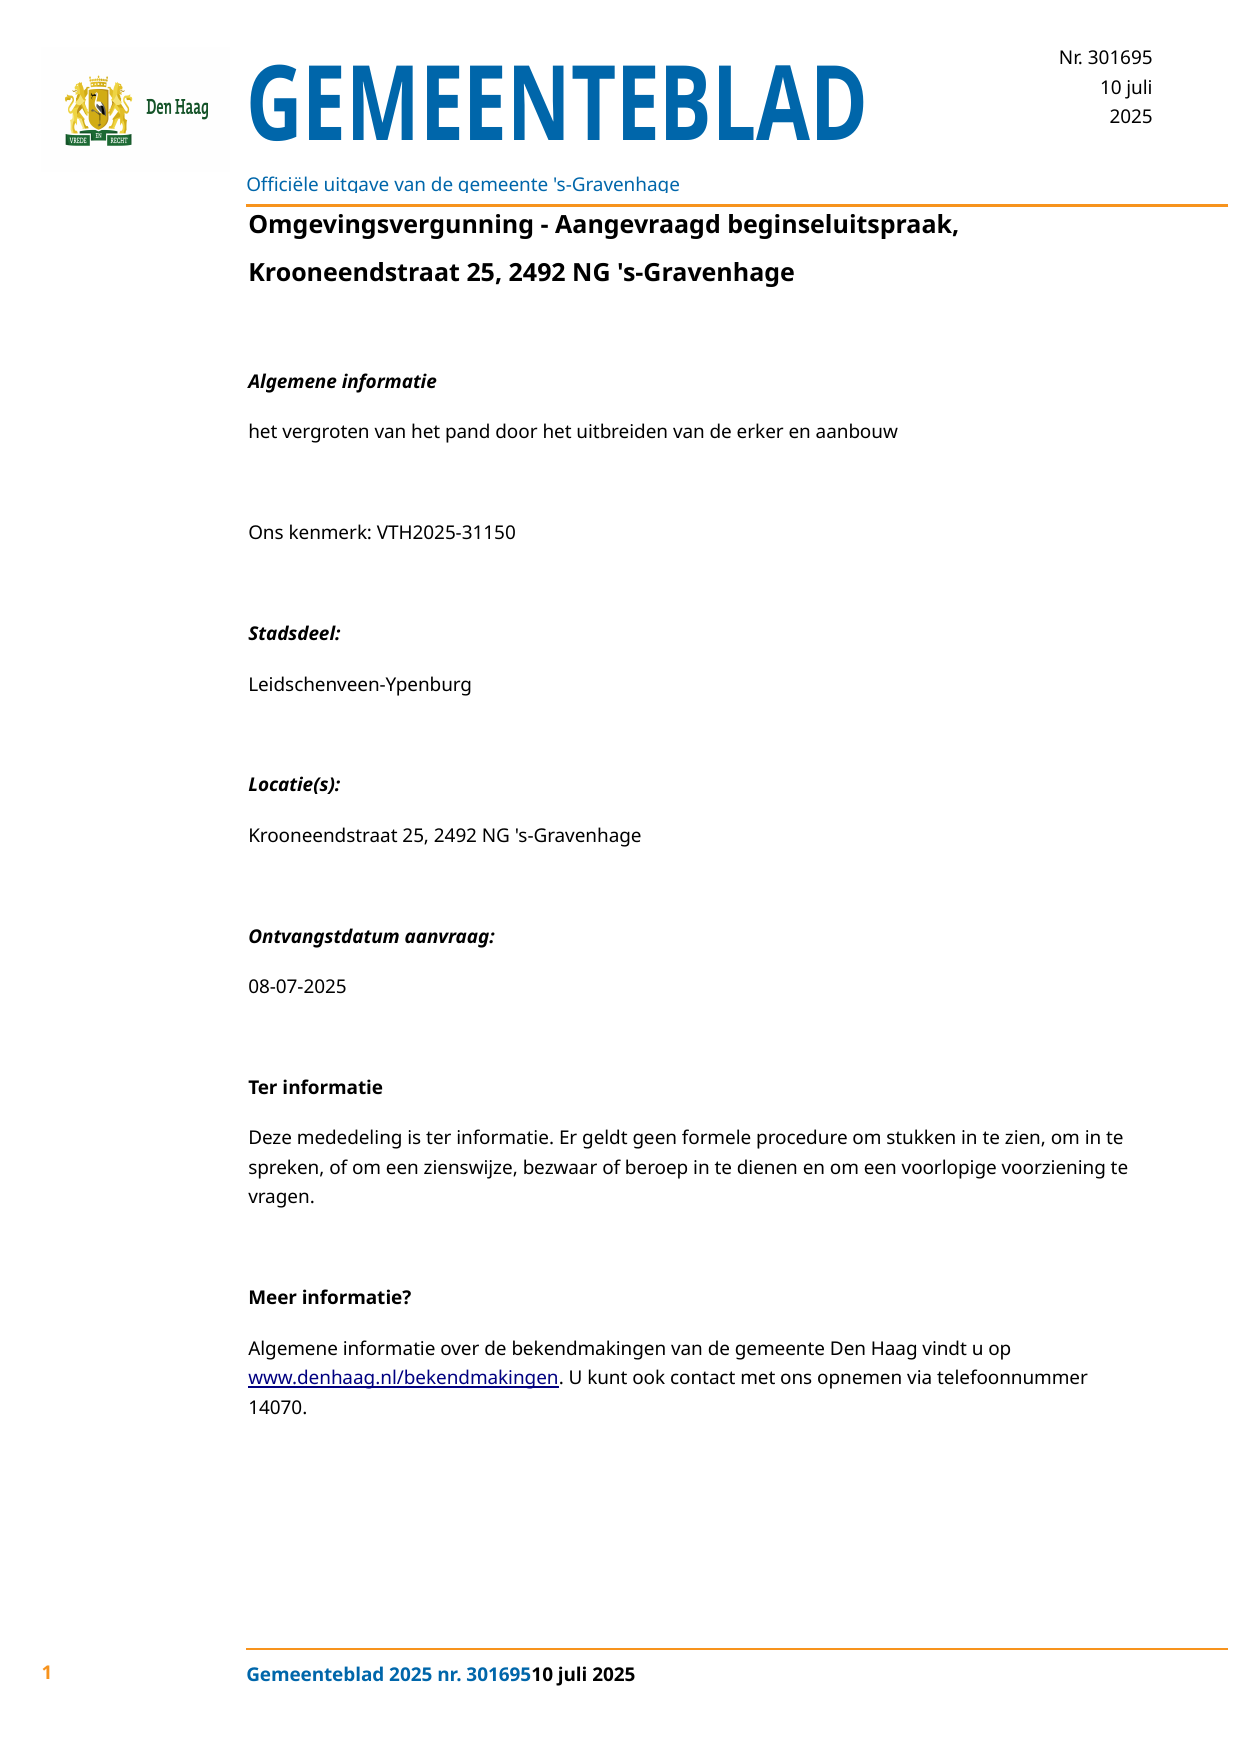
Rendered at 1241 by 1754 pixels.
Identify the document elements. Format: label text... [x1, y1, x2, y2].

text Ontvangstdatum aanvraag: [248, 923, 1152, 949]
text Omgevingsvergunning - Aangevraagd beginseluitspraak, Krooneendstraat 25, 2492 NG 's-Gravenhage [248, 207, 1152, 288]
text Ons kenmerk: VTH2025-31150 [248, 519, 1152, 545]
text Krooneendstraat 25, 2492 NG 's-Gravenhage [248, 822, 1152, 848]
text 08-07-2025 [248, 973, 1152, 999]
text Algemene informatie [248, 368, 1152, 394]
text Stadsdeel: [248, 620, 1152, 646]
text Leidschenveen-Ypenburg [248, 671, 1152, 697]
text het vergroten van het pand door het uitbreiden van de erker en aanbouw [248, 419, 1152, 444]
text Deze mededeling is ter informatie. Er geldt geen formele procedure om stukken in te zien, om in te spreken, of om een zienswijze, bezwaar of beroep in te dienen en om een voorlopige voorziening te vragen. [248, 1124, 1152, 1209]
picture [41, 47, 231, 172]
text Meer informatie? [248, 1284, 1152, 1310]
text Ter informatie [248, 1074, 1152, 1100]
text Algemene informatie over de bekendmakingen van de gemeente Den Haag vindt u op www.denhaag.nl/bekendmakingen. U kunt ook contact met ons opnemen via telefoonnummer 14070. [248, 1335, 1152, 1420]
text Locatie(s): [248, 772, 1152, 797]
